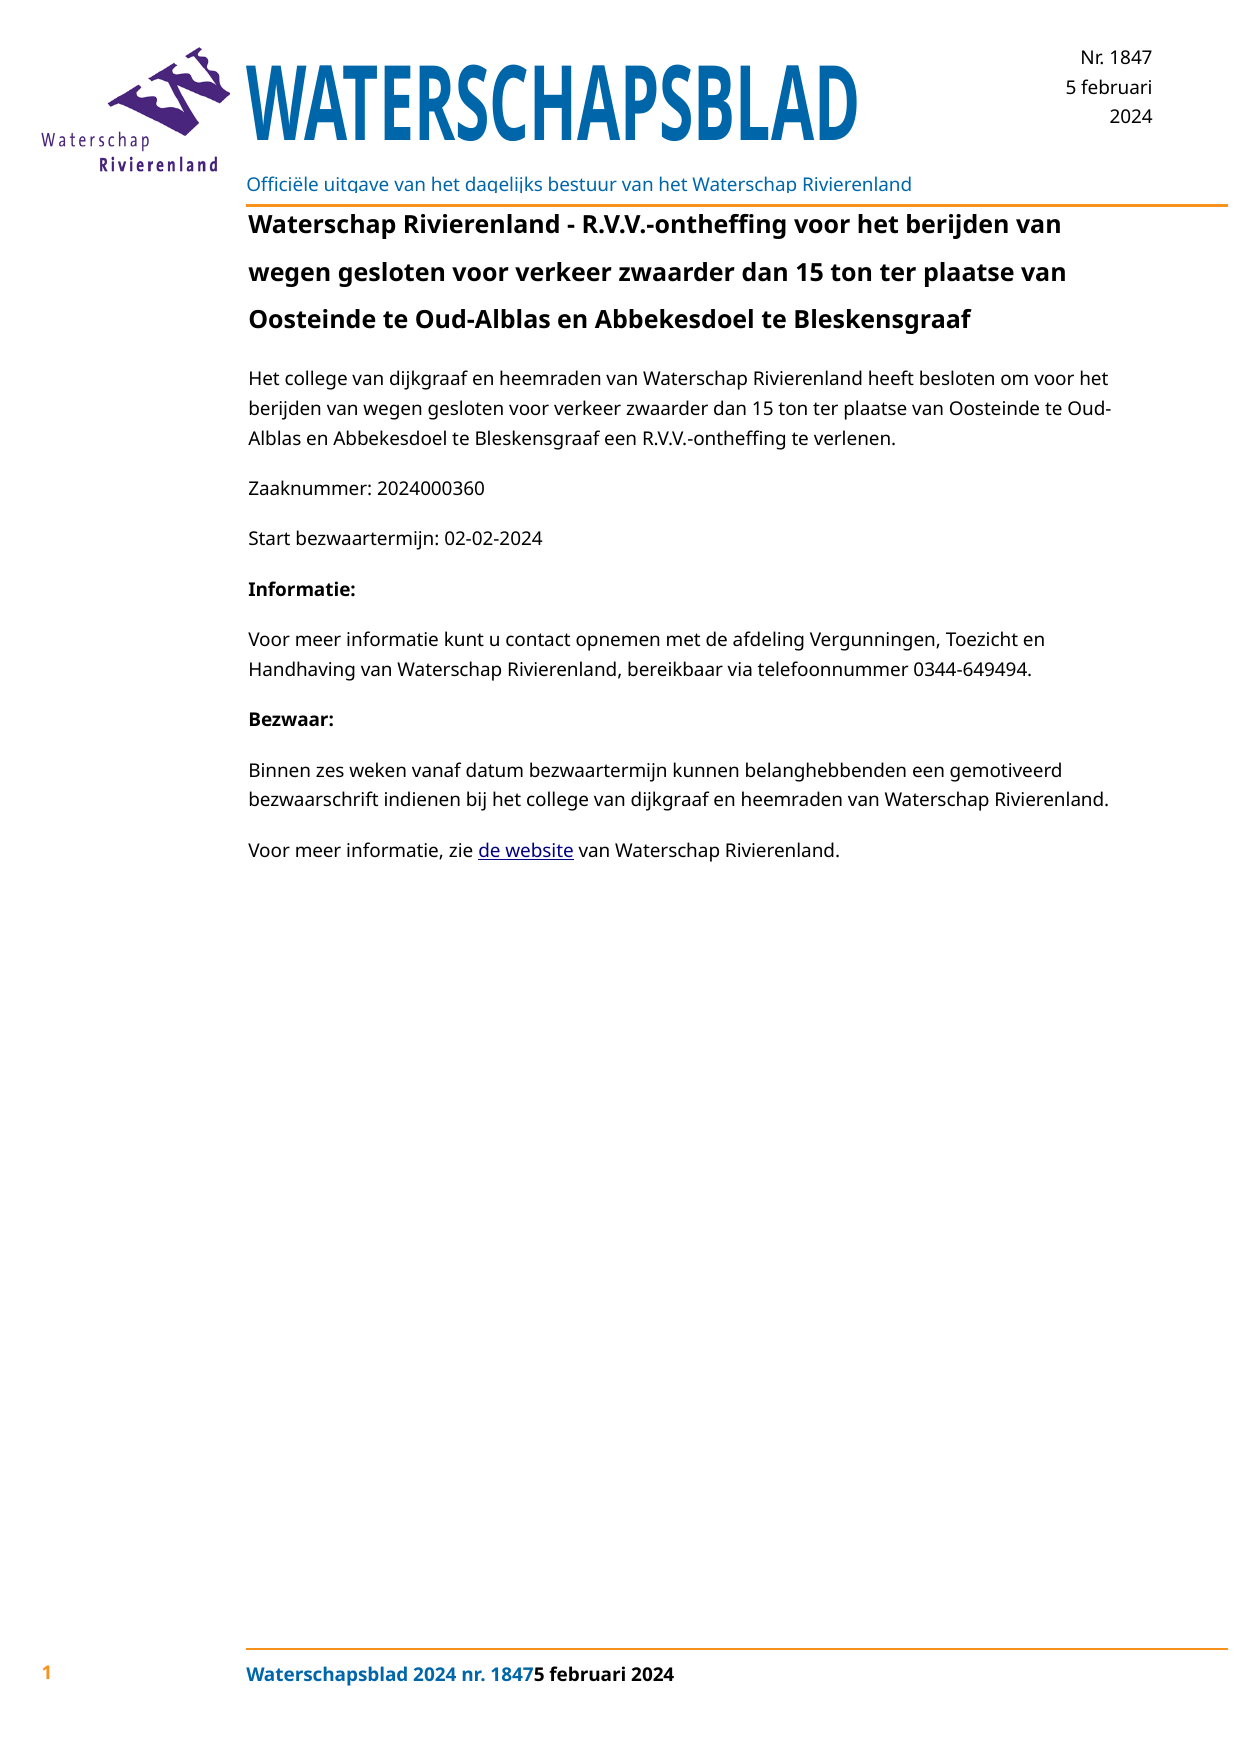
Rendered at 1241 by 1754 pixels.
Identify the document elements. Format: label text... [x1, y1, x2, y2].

text Binnen zes weken vanaf datum bezwaartermijn kunnen belanghebbenden een gemotiveerd bezwaarschrift indienen bij het college van dijkgraaf en heemraden van Waterschap Rivierenland. [248, 757, 1152, 812]
text Zaaknummer: 2024000360 [248, 475, 1152, 501]
text Waterschap Rivierenland - R.V.V.-ontheffing voor het berijden van wegen gesloten voor verkeer zwaarder dan 15 ton ter plaatse van Oosteinde te Oud-Alblas en Abbekesdoel te Bleskensgraaf [248, 207, 1152, 336]
text Het college van dijkgraaf en heemraden van Waterschap Rivierenland heeft besloten om voor het berijden van wegen gesloten voor verkeer zwaarder dan 15 ton ter plaatse van Oosteinde te Oud-Alblas en Abbekesdoel te Bleskensgraaf een R.V.V.-ontheffing te verlenen. [248, 366, 1152, 450]
picture [41, 47, 231, 172]
text Bezwaar: [248, 706, 1152, 732]
text Voor meer informatie kunt u contact opnemen met de afdeling Vergunningen, Toezicht en Handhaving van Waterschap Rivierenland, bereikbaar via telefoonnummer 0344-649494. [248, 626, 1152, 682]
text Informatie: [248, 576, 1152, 602]
text Start bezwaartermijn: 02-02-2024 [248, 526, 1152, 551]
text Voor meer informatie, zie de website van Waterschap Rivierenland. [248, 837, 1152, 862]
